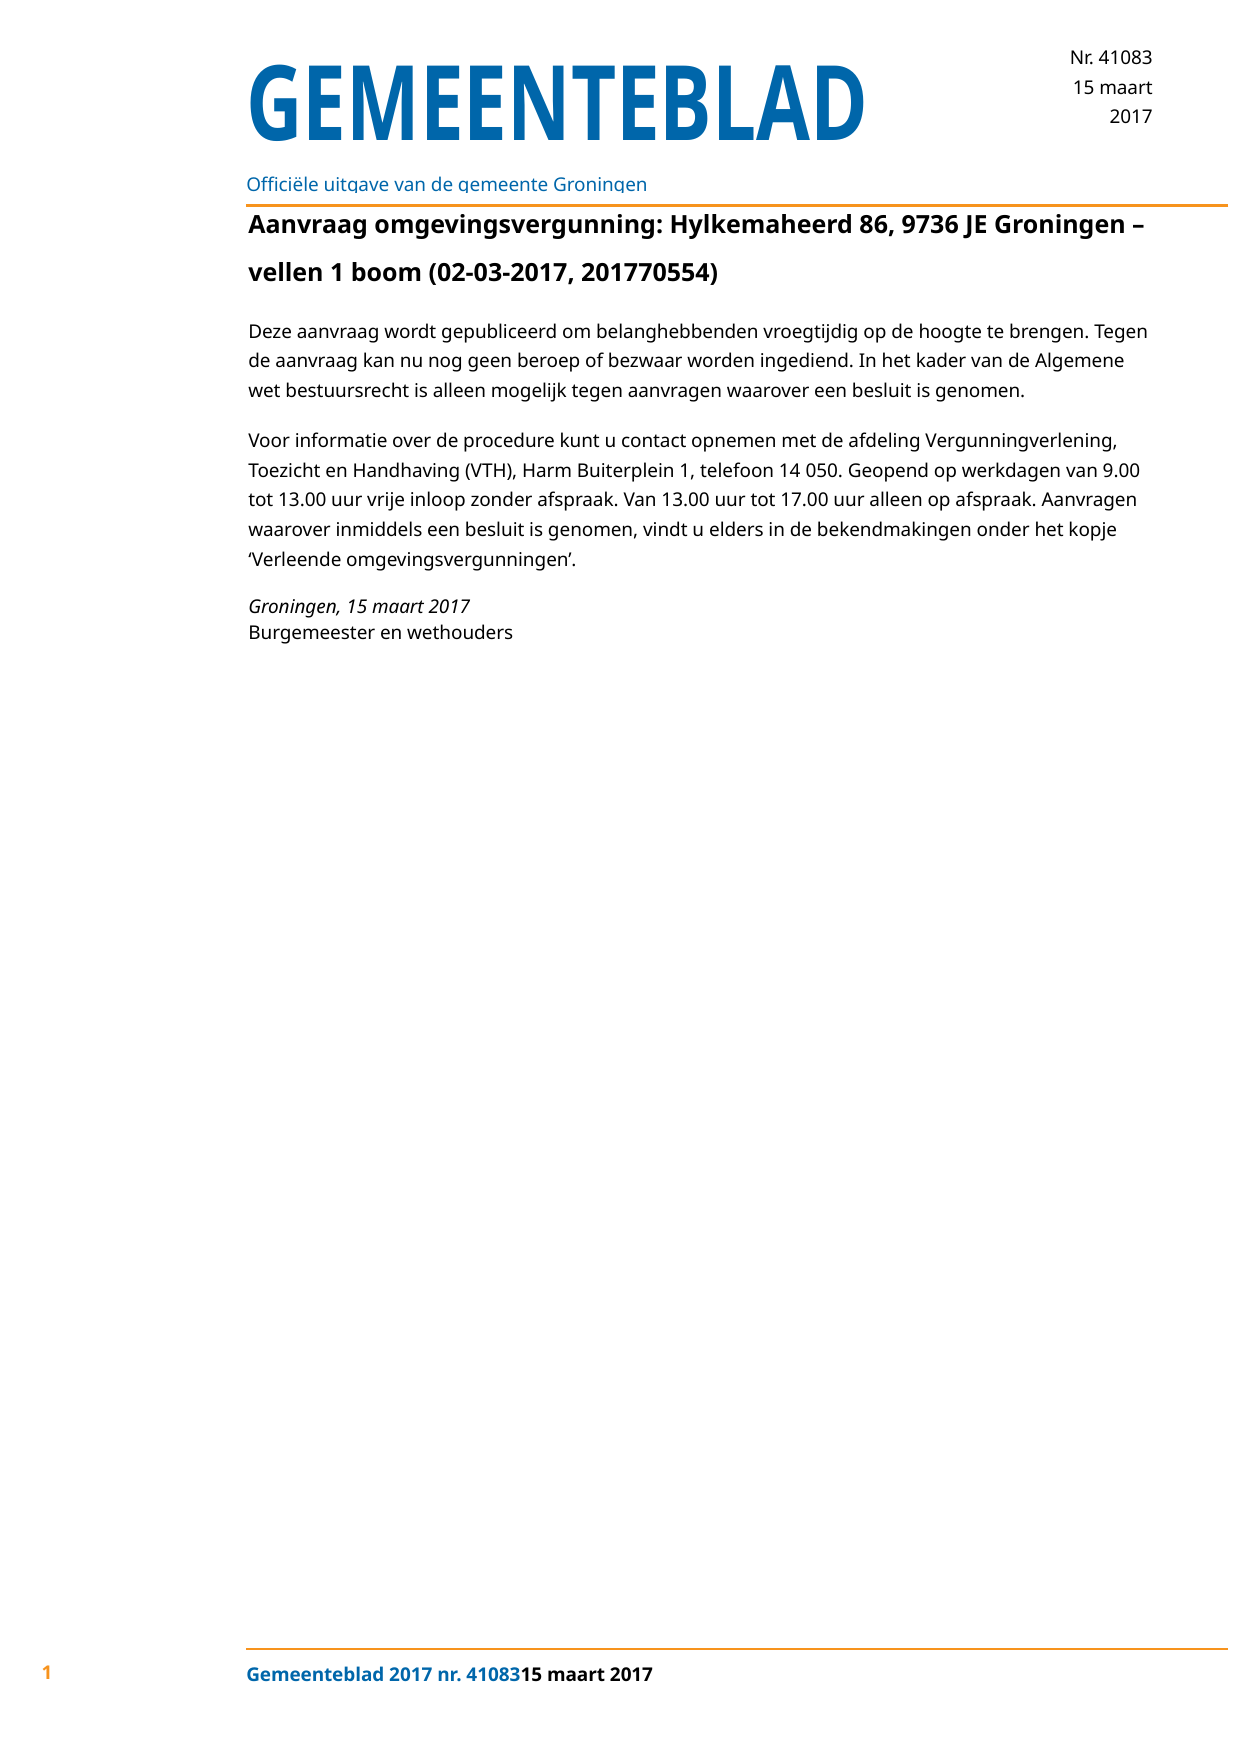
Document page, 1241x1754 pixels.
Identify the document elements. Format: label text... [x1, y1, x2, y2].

text Deze aanvraag wordt gepubliceerd om belanghebbenden vroegtijdig op de hoogte te brengen. Tegen de aanvraag kan nu nog geen beroep of bezwaar worden ingediend. In het kader van de Algemene wet bestuursrecht is alleen mogelijk tegen aanvragen waarover een besluit is genomen. [248, 318, 1152, 403]
text Voor informatie over de procedure kunt u contact opnemen met de afdeling Vergunningverlening, Toezicht en Handhaving (VTH), Harm Buiterplein 1, telefoon 14 050. Geopend op werkdagen van 9.00 tot 13.00 uur vrije inloop zonder afspraak. Van 13.00 uur tot 17.00 uur alleen op afspraak. Aanvragen waarover inmiddels een besluit is genomen, vindt u elders in de bekendmakingen onder het kopje ‘Verleende omgevingsvergunningen’. [248, 427, 1152, 572]
text Burgemeester en wethouders [248, 619, 1152, 645]
text Groningen, 15 maart 2017 [248, 594, 1152, 619]
picture [41, 47, 231, 172]
text Aanvraag omgevingsvergunning: Hylkemaheerd 86, 9736 JE Groningen – vellen 1 boom (02-03-2017, 201770554) [248, 207, 1152, 288]
